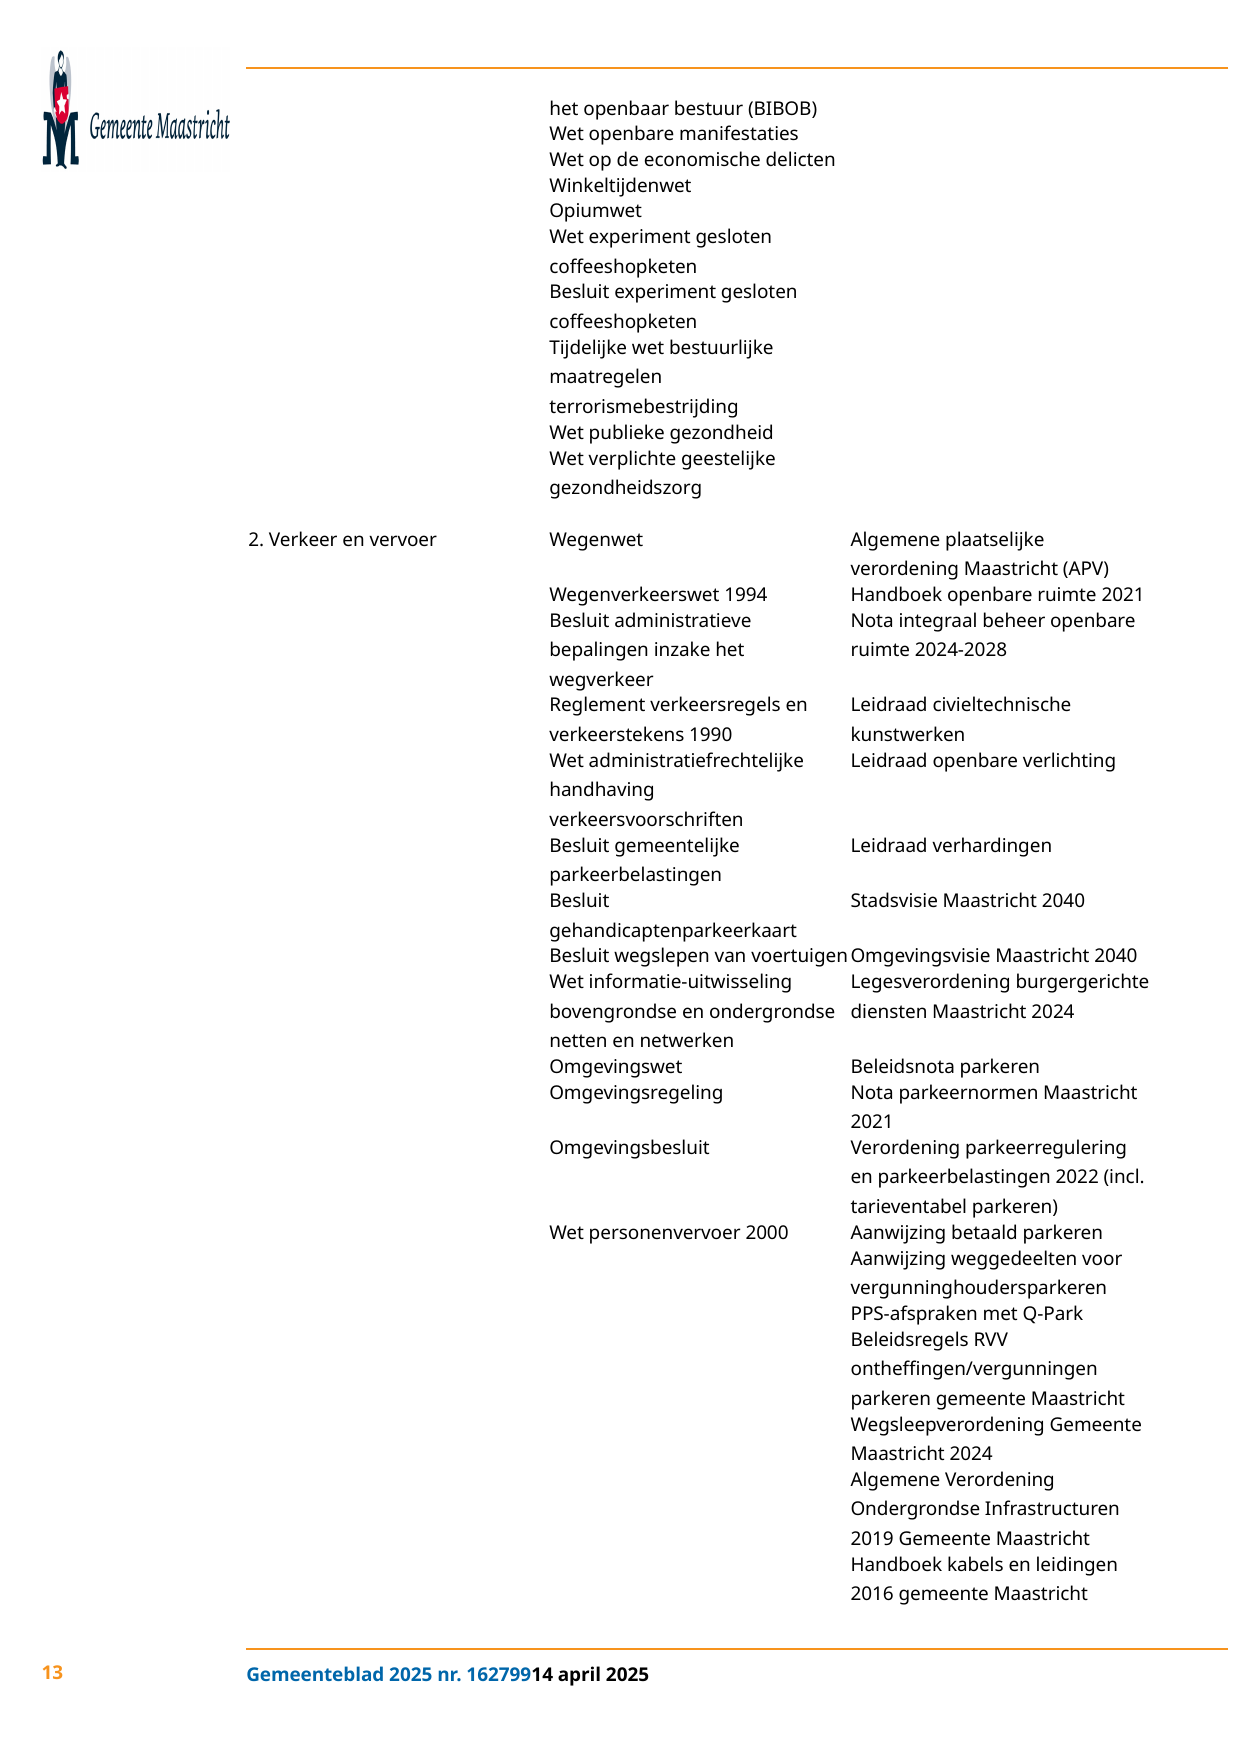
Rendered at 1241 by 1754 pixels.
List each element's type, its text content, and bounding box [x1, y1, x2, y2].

table_cell Omgevingsbesluit [549, 1134, 850, 1219]
table_cell Wet verplichte geestelijke gezondheidszorg [549, 445, 850, 500]
table_cell [549, 1245, 850, 1300]
table_cell Legesverordening burgergerichte diensten Maastricht 2024 [850, 968, 1152, 1053]
table_cell Wegenwet [549, 526, 850, 581]
table_cell Omgevingsregeling [549, 1079, 850, 1134]
table_cell Beleidsregels RVV ontheffingen/vergunningen parkeren gemeente Maastricht [850, 1326, 1152, 1411]
table_cell Verordening parkeerregulering en parkeerbelastingen 2022 (incl. tarieventabel parkeren) [850, 1134, 1152, 1219]
table_cell Omgevingswet [549, 1053, 850, 1079]
table_cell [850, 224, 1152, 279]
table_cell [549, 1411, 850, 1466]
table_cell Winkeltijdenwet [549, 172, 850, 198]
table_cell [549, 1300, 850, 1326]
table_cell Reglement verkeersregels en verkeerstekens 1990 [549, 692, 850, 747]
table_cell het openbaar bestuur (BIBOB) [549, 95, 850, 121]
table_cell Nota parkeernormen Maastricht 2021 [850, 1079, 1152, 1134]
table_cell [850, 500, 1152, 526]
table_cell [549, 1326, 850, 1411]
table_cell [549, 1551, 850, 1606]
table_cell Leidraad verhardingen [850, 832, 1152, 887]
table_cell [850, 146, 1152, 172]
table_cell [850, 279, 1152, 334]
table_cell Wet openbare manifestaties [549, 121, 850, 146]
table_cell [850, 334, 1152, 419]
table_cell Omgevingsvisie Maastricht 2040 [850, 943, 1152, 968]
table_cell Opiumwet [549, 198, 850, 223]
table_cell Besluit gemeentelijke parkeerbelastingen [549, 832, 850, 887]
table_cell PPS-afspraken met Q-Park [850, 1300, 1152, 1326]
table_cell Aanwijzing betaald parkeren [850, 1219, 1152, 1245]
table_cell [850, 198, 1152, 223]
table_cell Wet op de economische delicten [549, 146, 850, 172]
table_cell Besluit administratieve bepalingen inzake het wegverkeer [549, 607, 850, 692]
table_cell [850, 121, 1152, 146]
table_cell Handboek kabels en leidingen 2016 gemeente Maastricht [850, 1551, 1152, 1606]
table_cell Wet informatie-uitwisseling bovengrondse en ondergrondse netten en netwerken [549, 968, 850, 1053]
table_cell Besluit wegslepen van voertuigen [549, 943, 850, 968]
table_cell Tijdelijke wet bestuurlijke maatregelen terrorismebestrijding [549, 334, 850, 419]
table_cell Leidraad civieltechnische kunstwerken [850, 692, 1152, 747]
table_cell [850, 95, 1152, 121]
table_cell Stadsvisie Maastricht 2040 [850, 887, 1152, 942]
table_cell Wegsleepverordening Gemeente Maastricht 2024 [850, 1411, 1152, 1466]
table_cell Wet personenvervoer 2000 [549, 1219, 850, 1245]
table_cell Handboek openbare ruimte 2021 [850, 581, 1152, 607]
table_cell Besluit gehandicaptenparkeerkaart [549, 887, 850, 942]
table_cell Nota integraal beheer openbare ruimte 2024-2028 [850, 607, 1152, 692]
table_cell 2. Verkeer en vervoer [248, 526, 549, 1606]
table_cell [248, 95, 549, 526]
table_cell Wet experiment gesloten coffeeshopketen [549, 224, 850, 279]
table_cell [549, 1466, 850, 1551]
table_cell Algemene Verordening Ondergrondse Infrastructuren 2019 Gemeente Maastricht [850, 1466, 1152, 1551]
table_cell Aanwijzing weggedeelten voor vergunninghoudersparkeren [850, 1245, 1152, 1300]
table_cell Wegenverkeerswet 1994 [549, 581, 850, 607]
table_cell Wet administratiefrechtelijke handhaving verkeersvoorschriften [549, 747, 850, 832]
table_cell Besluit experiment gesloten coffeeshopketen [549, 279, 850, 334]
table_cell Algemene plaatselijke verordening Maastricht (APV) [850, 526, 1152, 581]
table_cell [850, 445, 1152, 500]
table_cell [549, 500, 850, 526]
table_cell Beleidsnota parkeren [850, 1053, 1152, 1079]
picture [41, 47, 231, 172]
table_cell Wet publieke gezondheid [549, 419, 850, 445]
table_cell Leidraad openbare verlichting [850, 747, 1152, 832]
table_cell [850, 172, 1152, 198]
table_cell [850, 419, 1152, 445]
